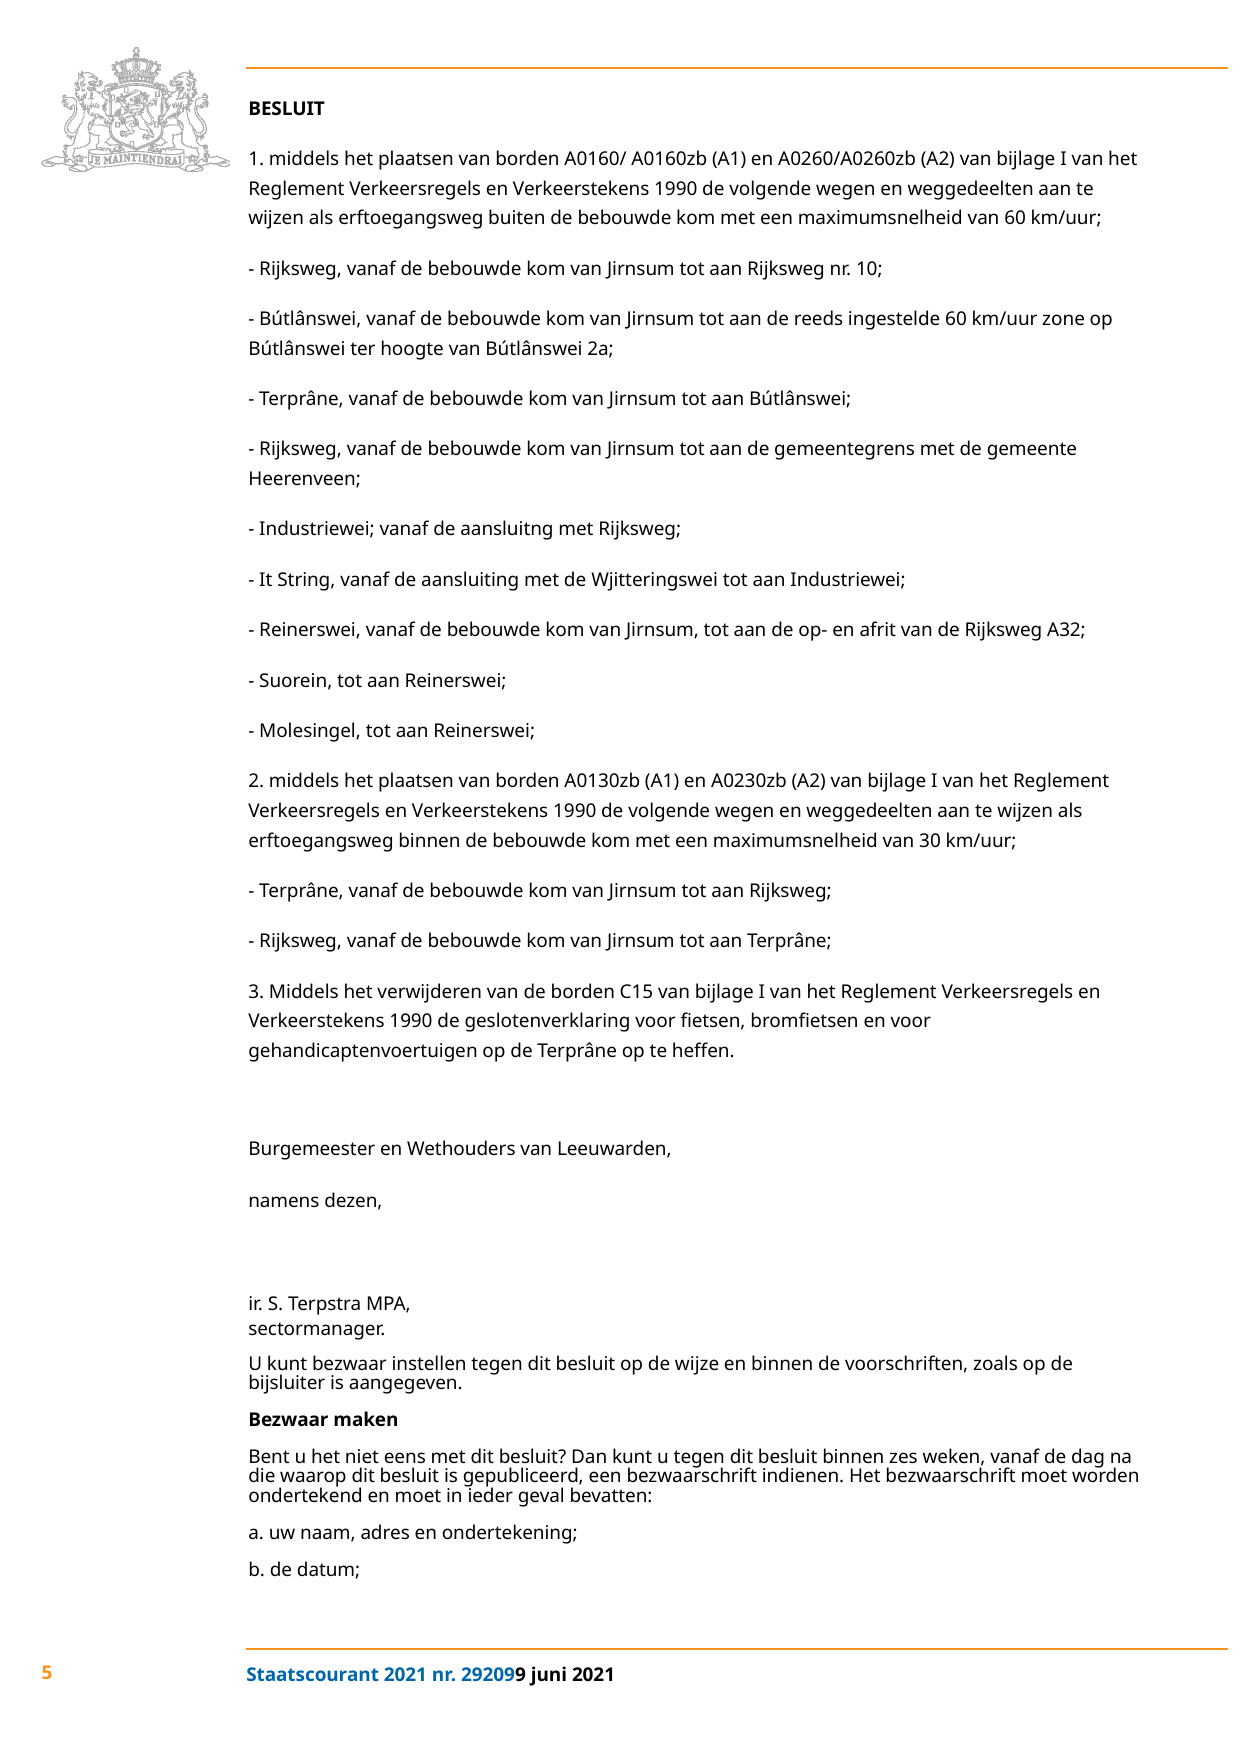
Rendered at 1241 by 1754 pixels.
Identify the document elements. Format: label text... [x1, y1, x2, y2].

text ir. S. Terpstra MPA, [248, 1290, 1152, 1316]
text 1. middels het plaatsen van borden A0160/ A0160zb (A1) en A0260/A0260zb (A2) van bijlage I van het Reglement Verkeersregels en Verkeerstekens 1990 de volgende wegen en weggedeelten aan te wijzen als erftoegangsweg buiten de bebouwde kom met een maximumsnelheid van 60 km/uur; [248, 145, 1152, 230]
text - Rijksweg, vanaf de bebouwde kom van Jirnsum tot aan de gemeentegrens met de gemeente Heerenveen; [248, 436, 1152, 491]
text - It String, vanaf de aansluiting met de Wjitteringswei tot aan Industriewei; [248, 566, 1152, 592]
text 2. middels het plaatsen van borden A0130zb (A1) en A0230zb (A2) van bijlage I van het Reglement Verkeersregels en Verkeerstekens 1990 de volgende wegen en weggedeelten aan te wijzen als erftoegangsweg binnen de bebouwde kom met een maximumsnelheid van 30 km/uur; [248, 768, 1152, 853]
text - Terprâne, vanaf de bebouwde kom van Jirnsum tot aan Bútlânswei; [248, 385, 1152, 411]
text - Reinerswei, vanaf de bebouwde kom van Jirnsum, tot aan de op- en afrit van de Rijksweg A32; [248, 616, 1152, 642]
text a. uw naam, adres en ondertekening; [248, 1524, 1152, 1543]
text Burgemeester en Wethouders van Leeuwarden, [248, 1136, 1152, 1161]
text sectormanager. [248, 1316, 1152, 1341]
text Bezwaar maken [248, 1411, 1152, 1431]
text - Rijksweg, vanaf de bebouwde kom van Jirnsum tot aan Rijksweg nr. 10; [248, 255, 1152, 281]
text Bent u het niet eens met dit besluit? Dan kunt u tegen dit besluit binnen zes weken, vanaf de dag na die waarop dit besluit is gepubliceerd, een bezwaarschrift indienen. Het bezwaarschrift moet worden ondertekend en moet in ieder geval bevatten: [248, 1448, 1152, 1506]
text BESLUIT [248, 95, 1152, 121]
picture [41, 47, 231, 172]
text 3. Middels het verwijderen van de borden C15 van bijlage I van het Reglement Verkeersregels en Verkeerstekens 1990 de geslotenverklaring voor fietsen, bromfietsen en voor gehandicaptenvoertuigen op de Terprâne op te heffen. [248, 978, 1152, 1063]
text - Bútlânswei, vanaf de bebouwde kom van Jirnsum tot aan de reeds ingestelde 60 km/uur zone op Bútlânswei ter hoogte van Bútlânswei 2a; [248, 305, 1152, 361]
text b. de datum; [248, 1561, 1152, 1580]
text U kunt bezwaar instellen tegen dit besluit op de wijze en binnen de voorschriften, zoals op de bijsluiter is aangegeven. [248, 1355, 1152, 1393]
text - Suorein, tot aan Reinerswei; [248, 667, 1152, 693]
text - Industriewei; vanaf de aansluitng met Rijksweg; [248, 516, 1152, 541]
text - Terprâne, vanaf de bebouwde kom van Jirnsum tot aan Rijksweg; [248, 877, 1152, 903]
text - Molesingel, tot aan Reinerswei; [248, 717, 1152, 743]
text namens dezen, [248, 1187, 1152, 1213]
text - Rijksweg, vanaf de bebouwde kom van Jirnsum tot aan Terprâne; [248, 928, 1152, 953]
